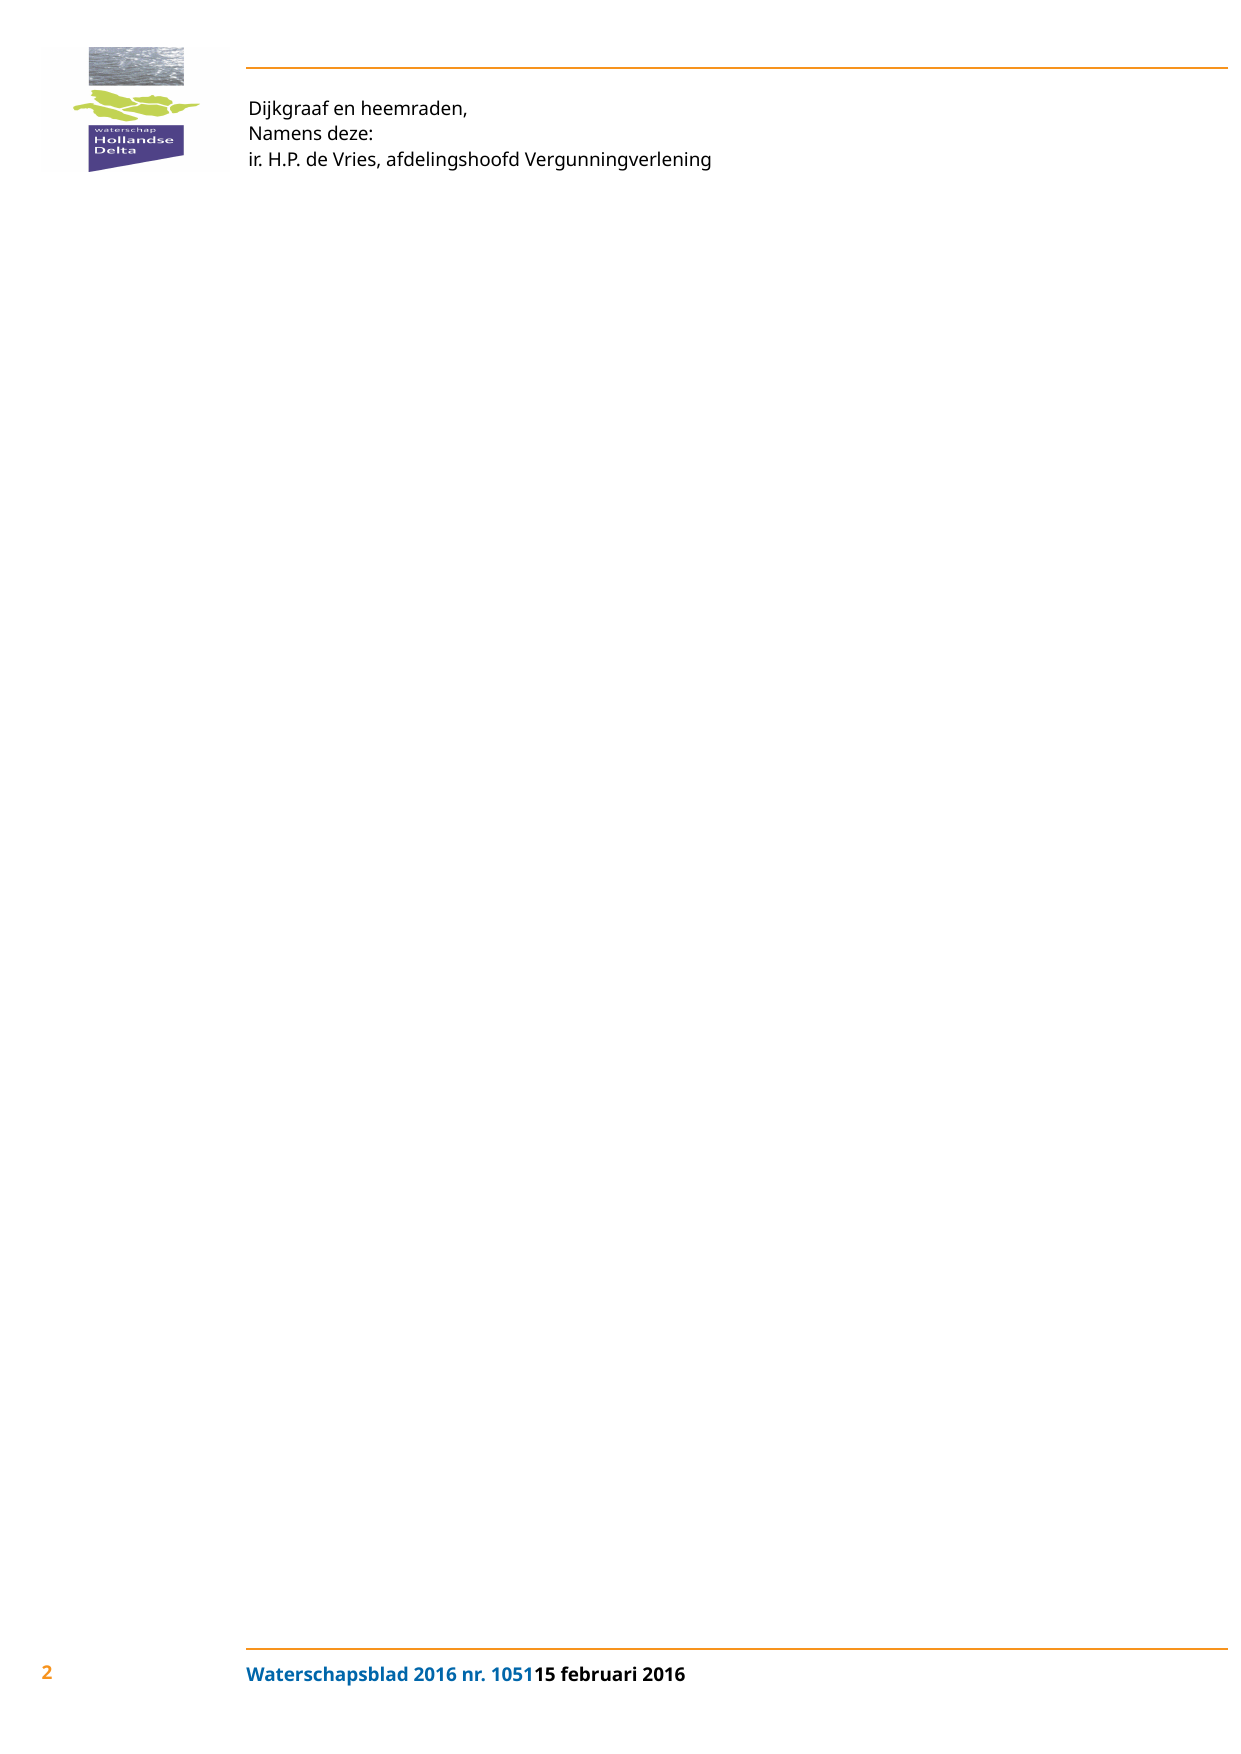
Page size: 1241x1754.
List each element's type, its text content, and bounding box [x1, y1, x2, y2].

picture [41, 47, 231, 172]
text ir. H.P. de Vries, afdelingshoofd Vergunningverlening [248, 146, 1152, 172]
text Dijkgraaf en heemraden, [248, 95, 1152, 121]
text Namens deze: [248, 121, 1152, 146]
